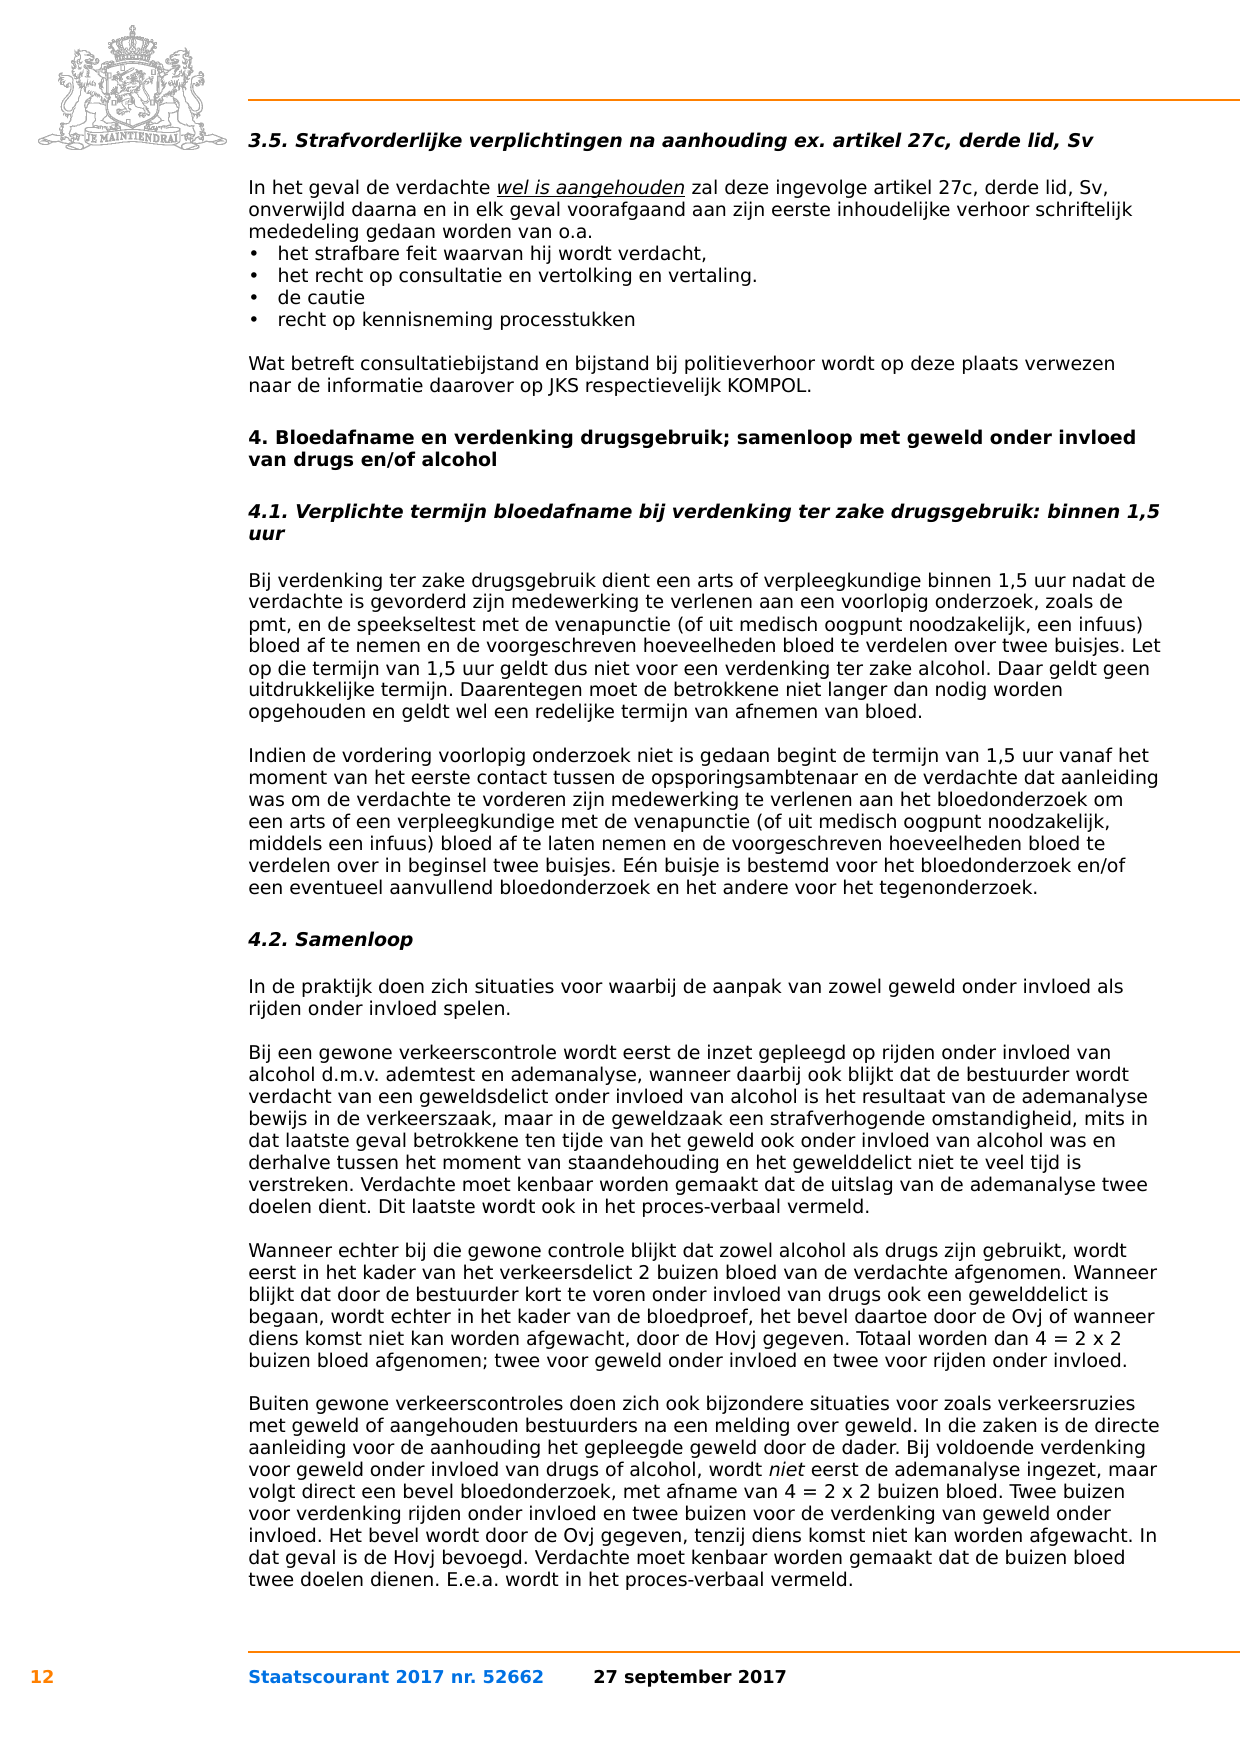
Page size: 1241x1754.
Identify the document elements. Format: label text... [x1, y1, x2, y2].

text Indien de vordering voorlopig onderzoek niet is gedaan begint de termijn van 1,5 uur vanaf het moment van het eerste contact tussen de opsporingsambtenaar en de verdachte dat aanleiding was om de verdachte te vorderen zijn medewerking te verlenen aan het bloedonderzoek om een arts of een verpleegkundige met de venapunctie (of uit medisch oogpunt noodzakelijk, middels een infuus) bloed af te laten nemen en de voorgeschreven hoeveelheden bloed te verdelen over in beginsel twee buisjes. Eén buisje is bestemd voor het bloedonderzoek en/of een eventueel aanvullend bloedonderzoek en het andere voor het tegenonderzoek. [248, 745, 1163, 899]
text Buiten gewone verkeerscontroles doen zich ook bijzondere situaties voor zoals verkeersruzies met geweld of aangehouden bestuurders na een melding over geweld. In die zaken is de directe aanleiding voor de aanhouding het gepleegde geweld door de dader. Bij voldoende verdenking voor geweld onder invloed van drugs of alcohol, wordt niet eerst de ademanalyse ingezet, maar volgt direct een bevel bloedonderzoek, met afname van 4 = 2 x 2 buizen bloed. Twee buizen voor verdenking rijden onder invloed en twee buizen voor de verdenking van geweld onder invloed. Het bevel wordt door de Ovj gegeven, tenzij diens komst niet kan worden afgewacht. In dat geval is de Hovj bevoegd. Verdachte moet kenbaar worden gemaakt dat de buizen bloed twee doelen dienen. E.e.a. wordt in het proces-verbaal vermeld. [248, 1393, 1163, 1591]
text • het recht op consultatie en vertolking en vertaling. [248, 265, 1163, 287]
text Wanneer echter bij die gewone controle blijkt dat zowel alcohol als drugs zijn gebruikt, wordt eerst in het kader van het verkeersdelict 2 buizen bloed van de verdachte afgenomen. Wanneer blijkt dat door de bestuurder kort te voren onder invloed van drugs ook een gewelddelict is begaan, wordt echter in het kader van de bloedproef, het bevel daartoe door de Ovj of wanneer diens komst niet kan worden afgewacht, door de Hovj gegeven. Totaal worden dan 4 = 2 x 2 buizen bloed afgenomen; twee voor geweld onder invloed en twee voor rijden onder invloed. [248, 1239, 1163, 1371]
subtitle 4.2. Samenloop [248, 929, 1163, 951]
text In het geval de verdachte wel is aangehouden zal deze ingevolge artikel 27c, derde lid, Sv, onverwijld daarna en in elk geval voorafgaand aan zijn eerste inhoudelijke verhoor schriftelijk mededeling gedaan worden van o.a. [248, 177, 1163, 243]
text Wat betreft consultatiebijstand en bijstand bij politieverhoor wordt op deze plaats verwezen naar de informatie daarover op JKS respectievelijk KOMPOL. [248, 353, 1163, 397]
subtitle 3.5. Strafvorderlijke verplichtingen na aanhouding ex. artikel 27c, derde lid, Sv [248, 130, 1163, 152]
text • de cautie [248, 287, 1163, 309]
text Bij verdenking ter zake drugsgebruik dient een arts of verpleegkundige binnen 1,5 uur nadat de verdachte is gevorderd zijn medewerking te verlenen aan een voorlopig onderzoek, zoals de pmt, en de speekseltest met de venapunctie (of uit medisch oogpunt noodzakelijk, een infuus) bloed af te nemen en de voorgeschreven hoeveelheden bloed te verdelen over twee buisjes. Let op die termijn van 1,5 uur geldt dus niet voor een verdenking ter zake alcohol. Daar geldt geen uitdrukkelijke termijn. Daarentegen moet de betrokkene niet langer dan nodig worden opgehouden en geldt wel een redelijke termijn van afnemen van bloed. [248, 569, 1163, 723]
text • recht op kennisneming processtukken [248, 309, 1163, 331]
picture [38, 25, 227, 150]
text Bij een gewone verkeerscontrole wordt eerst de inzet gepleegd op rijden onder invloed van alcohol d.m.v. ademtest en ademanalyse, wanneer daarbij ook blijkt dat de bestuurder wordt verdacht van een geweldsdelict onder invloed van alcohol is het resultaat van de ademanalyse bewijs in de verkeerszaak, maar in de geweldzaak een strafverhogende omstandigheid, mits in dat laatste geval betrokkene ten tijde van het geweld ook onder invloed van alcohol was en derhalve tussen het moment van staandehouding en het gewelddelict niet te veel tijd is verstreken. Verdachte moet kenbaar worden gemaakt dat de uitslag van de ademanalyse twee doelen dient. Dit laatste wordt ook in het proces-verbaal vermeld. [248, 1042, 1163, 1218]
subtitle 4. Bloedafname en verdenking drugsgebruik; samenloop met geweld onder invloed van drugs en/of alcohol [248, 427, 1163, 471]
text In de praktijk doen zich situaties voor waarbij de aanpak van zowel geweld onder invloed als rijden onder invloed spelen. [248, 976, 1163, 1020]
text • het strafbare feit waarvan hij wordt verdacht, [248, 243, 1163, 265]
subtitle 4.1. Verplichte termijn bloedafname bij verdenking ter zake drugsgebruik: binnen 1,5 uur [248, 501, 1163, 544]
